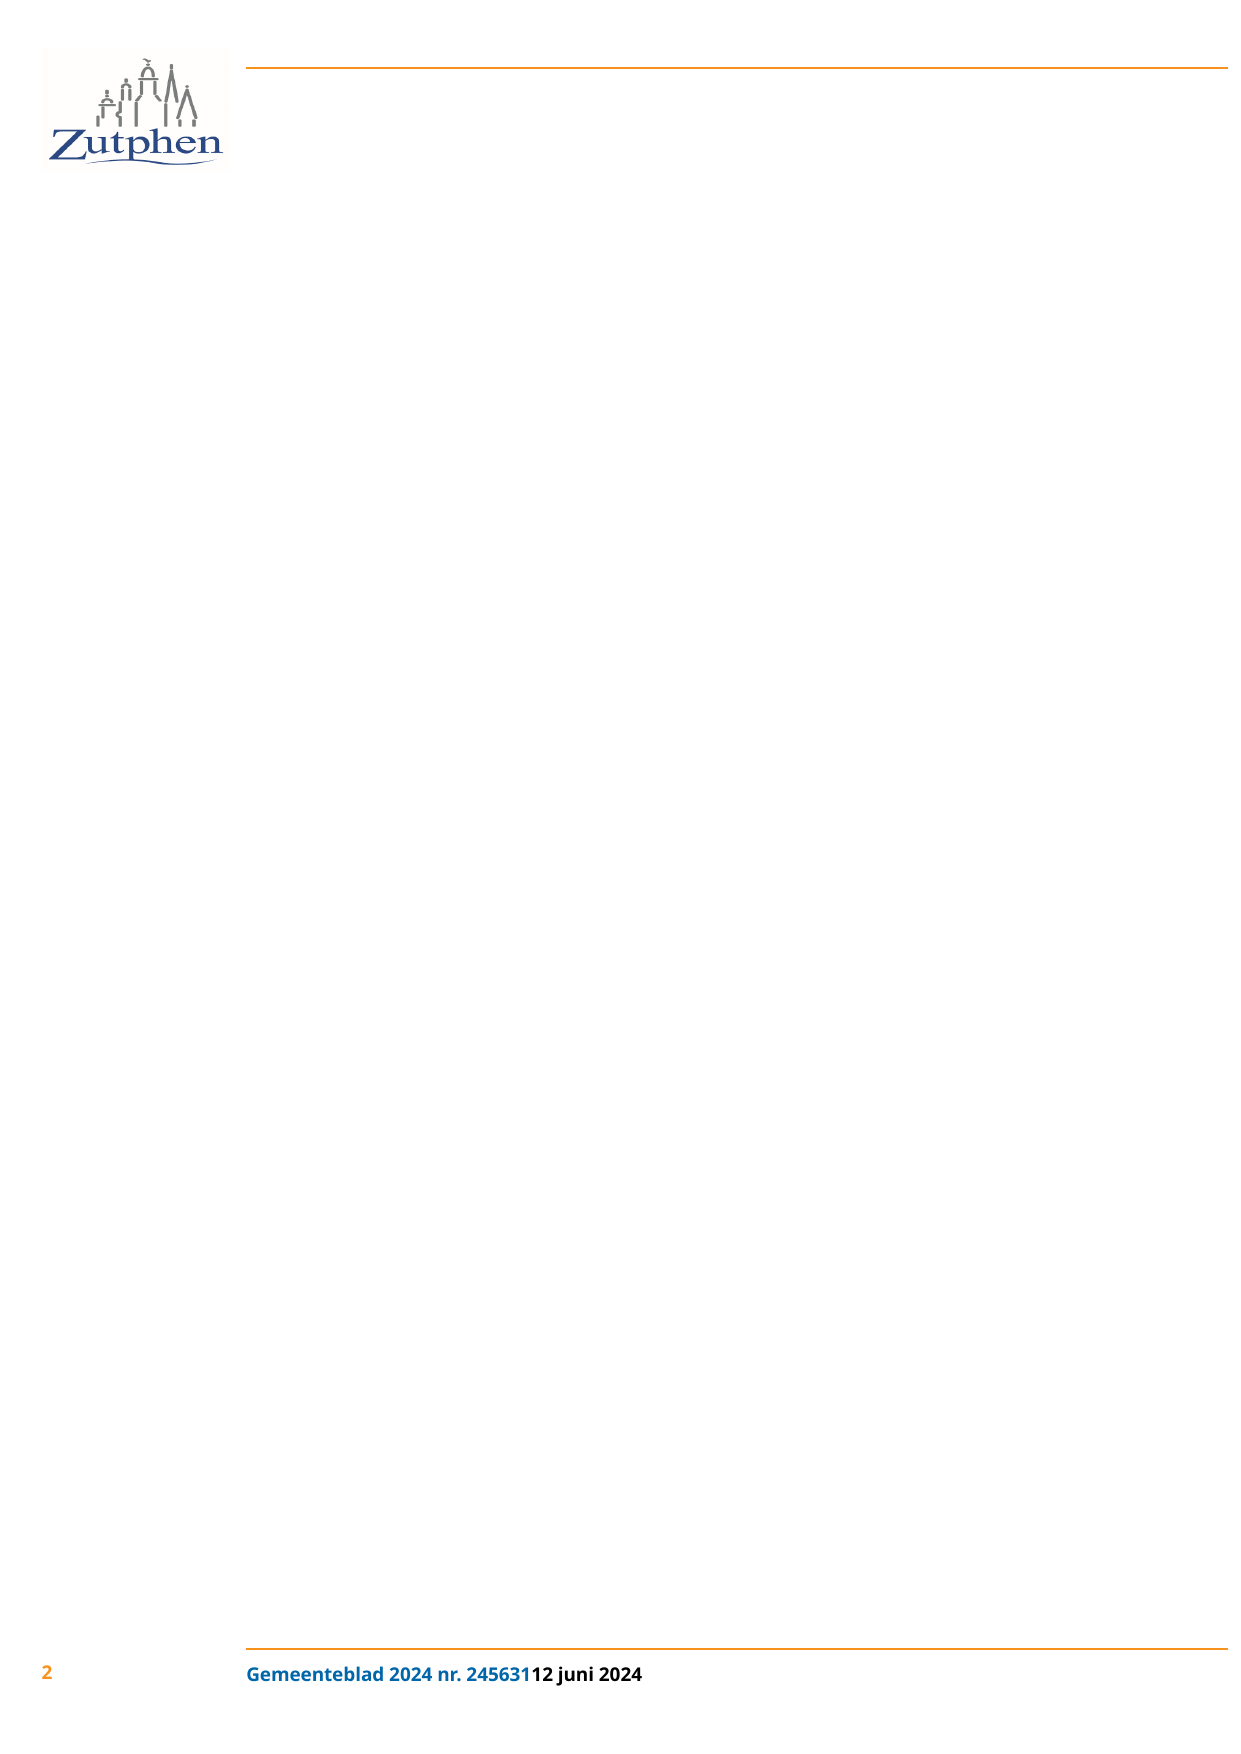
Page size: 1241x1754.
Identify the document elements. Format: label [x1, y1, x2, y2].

picture [41, 47, 231, 172]
